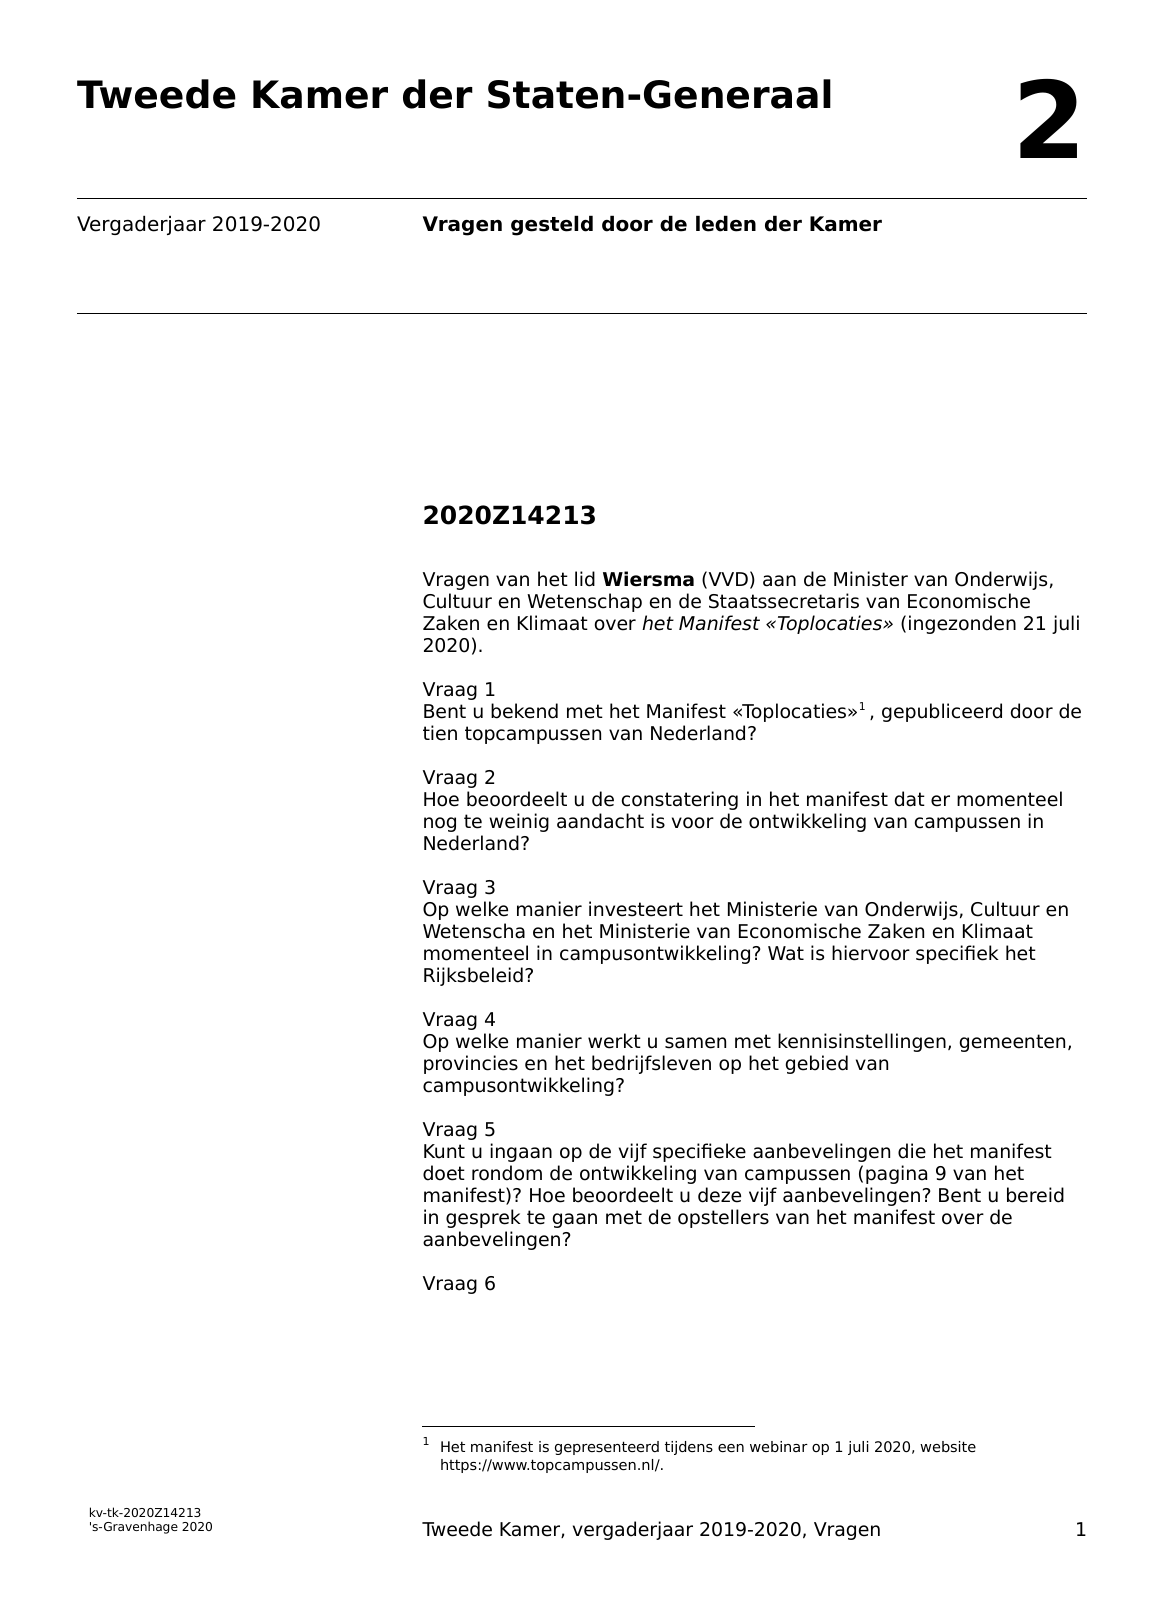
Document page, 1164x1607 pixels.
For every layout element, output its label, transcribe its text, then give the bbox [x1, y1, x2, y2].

table_header Tweede Kamer der Staten-Generaal [77, 59, 886, 198]
table_header 2 [886, 59, 1087, 198]
text 's-Gravenhage 2020 [88, 1520, 323, 1534]
text Vragen van het lid Wiersma (VVD) aan de Minister van Onderwijs, Cultuur en Wetenschap en de Staatssecretaris van Economische Zaken en Klimaat over het Manifest «Toplocaties» (ingezonden 21 juli 2020). [422, 569, 1087, 657]
table_cell Vergaderjaar 2019-2020 [77, 199, 422, 313]
text kv-tk-2020Z14213 [88, 1506, 323, 1520]
text Het manifest is gepresenteerd tijdens een webinar op 1 juli 2020, website https://www.topcampussen.nl/. [422, 1435, 1087, 1474]
text Vraag 5 [422, 1119, 1087, 1141]
text Vraag 4 [422, 1009, 1087, 1031]
text Vraag 6 [422, 1273, 1087, 1295]
text Hoe beoordeelt u de constatering in het manifest dat er momenteel nog te weinig aandacht is voor de ontwikkeling van campussen in Nederland? [422, 789, 1087, 855]
text Vraag 1 [422, 679, 1087, 701]
text Op welke manier werkt u samen met kennisinstellingen, gemeenten, provincies en het bedrijfsleven op het gebied van campusontwikkeling? [422, 1031, 1087, 1097]
text Vraag 2 [422, 767, 1087, 789]
text Op welke manier investeert het Ministerie van Onderwijs, Cultuur en Wetenscha en het Ministerie van Economische Zaken en Klimaat momenteel in campusontwikkeling? Wat is hiervoor specifiek het Rijksbeleid? [422, 899, 1087, 987]
text Kunt u ingaan op de vijf specifieke aanbevelingen die het manifest doet rondom de ontwikkeling van campussen (pagina 9 van het manifest)? Hoe beoordeelt u deze vijf aanbevelingen? Bent u bereid in gesprek te gaan met de opstellers van het manifest over de aanbevelingen? [422, 1141, 1087, 1251]
text 2020Z14213 [422, 501, 1087, 531]
text Vraag 3 [422, 877, 1087, 899]
text Bent u bekend met het Manifest «Toplocaties», gepubliceerd door de tien topcampussen van Nederland? [422, 701, 1087, 745]
table_cell Vragen gesteld door de leden der Kamer [422, 199, 1087, 313]
